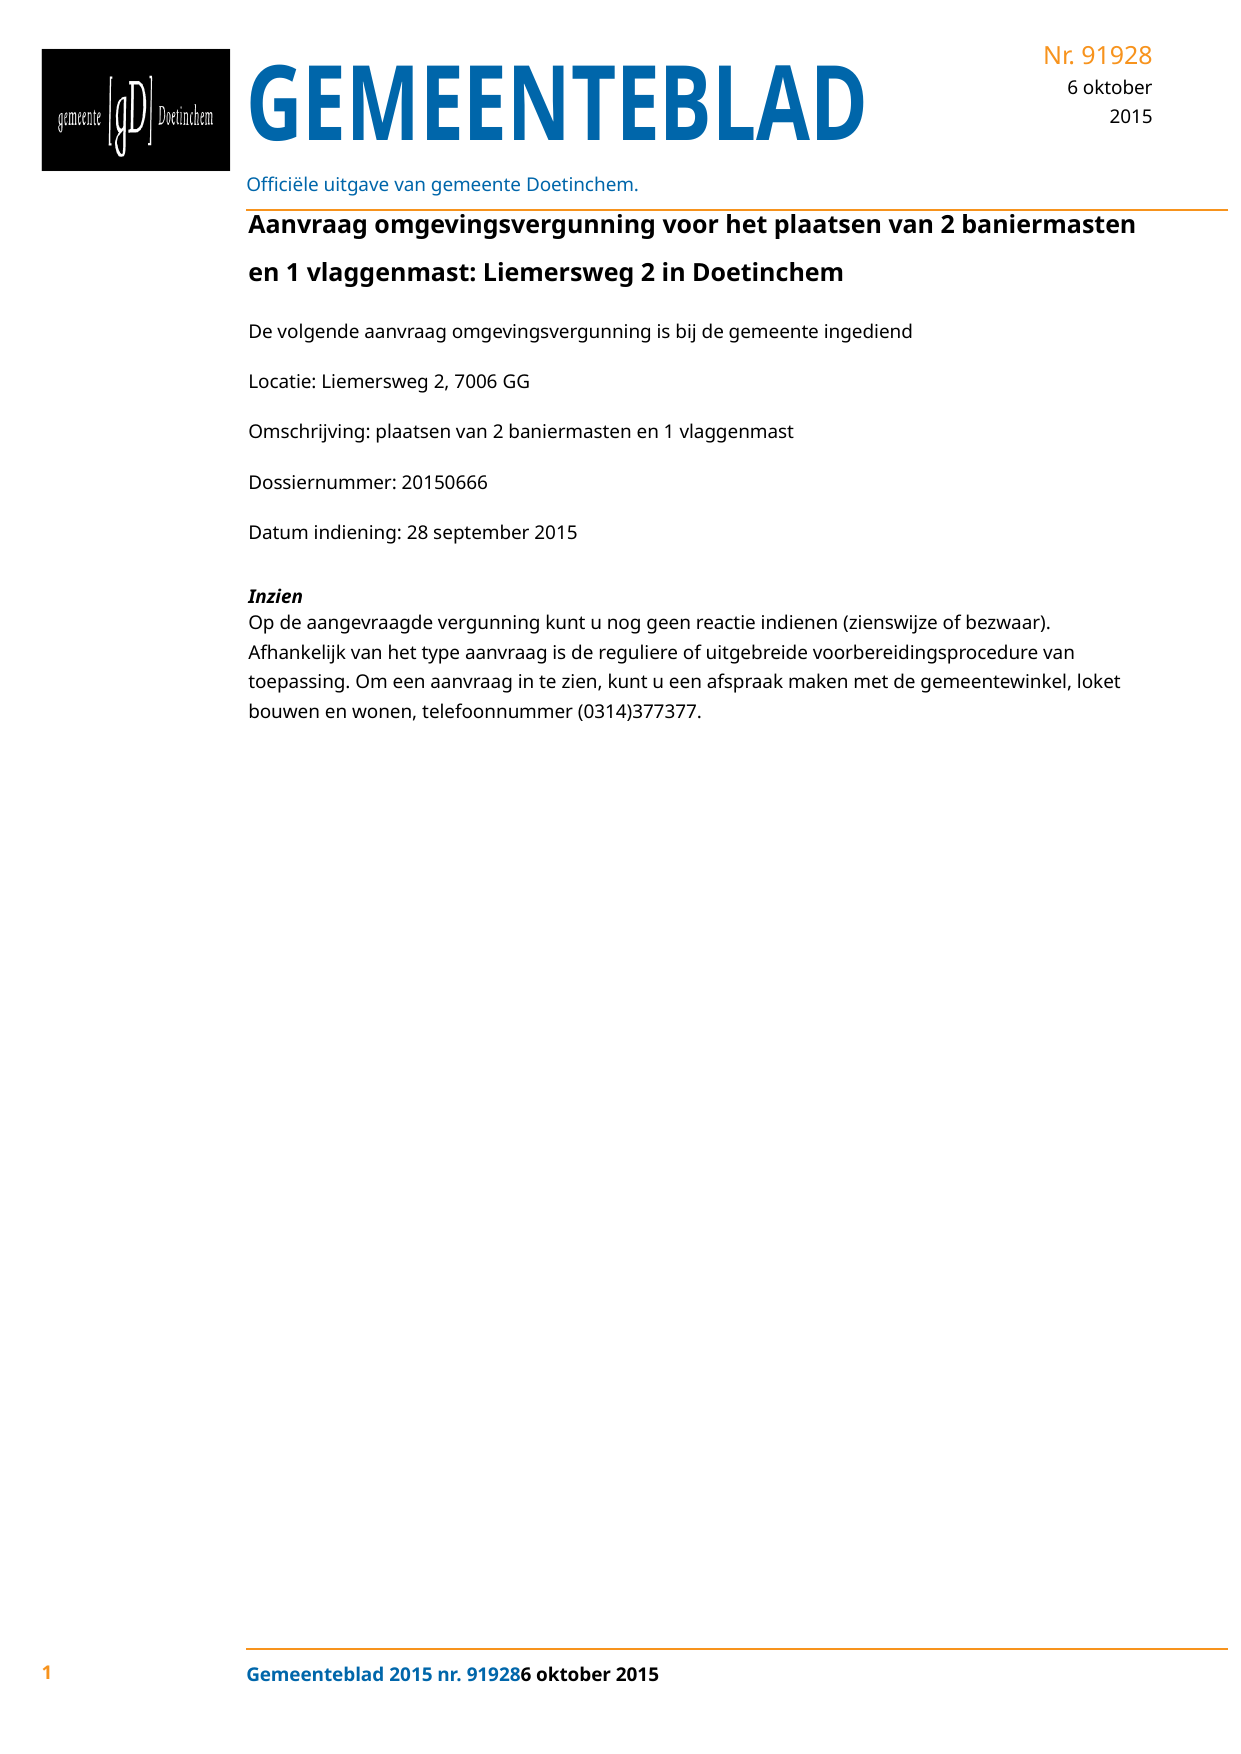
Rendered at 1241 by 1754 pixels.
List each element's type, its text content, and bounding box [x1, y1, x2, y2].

picture [41, 47, 231, 172]
text Locatie: Liemersweg 2, 7006 GG [248, 368, 1152, 394]
text Dossiernummer: 20150666 [248, 469, 1152, 495]
text De volgende aanvraag omgevingsvergunning is bij de gemeente ingediend [248, 318, 1152, 344]
text Datum indiening: 28 september 2015 [248, 519, 1152, 545]
text Inzien [248, 583, 1152, 609]
text Aanvraag omgevingsvergunning voor het plaatsen van 2 baniermasten en 1 vlaggenmast: Liemersweg 2 in Doetinchem [248, 211, 1152, 288]
text Omschrijving: plaatsen van 2 baniermasten en 1 vlaggenmast [248, 419, 1152, 444]
text Op de aangevraagde vergunning kunt u nog geen reactie indienen (zienswijze of bezwaar). Afhankelijk van het type aanvraag is de reguliere of uitgebreide voorbereidingsprocedure van toepassing. Om een aanvraag in te zien, kunt u een afspraak maken met de gemeentewinkel, loket bouwen en wonen, telefoonnummer (0314)377377. [248, 609, 1152, 724]
